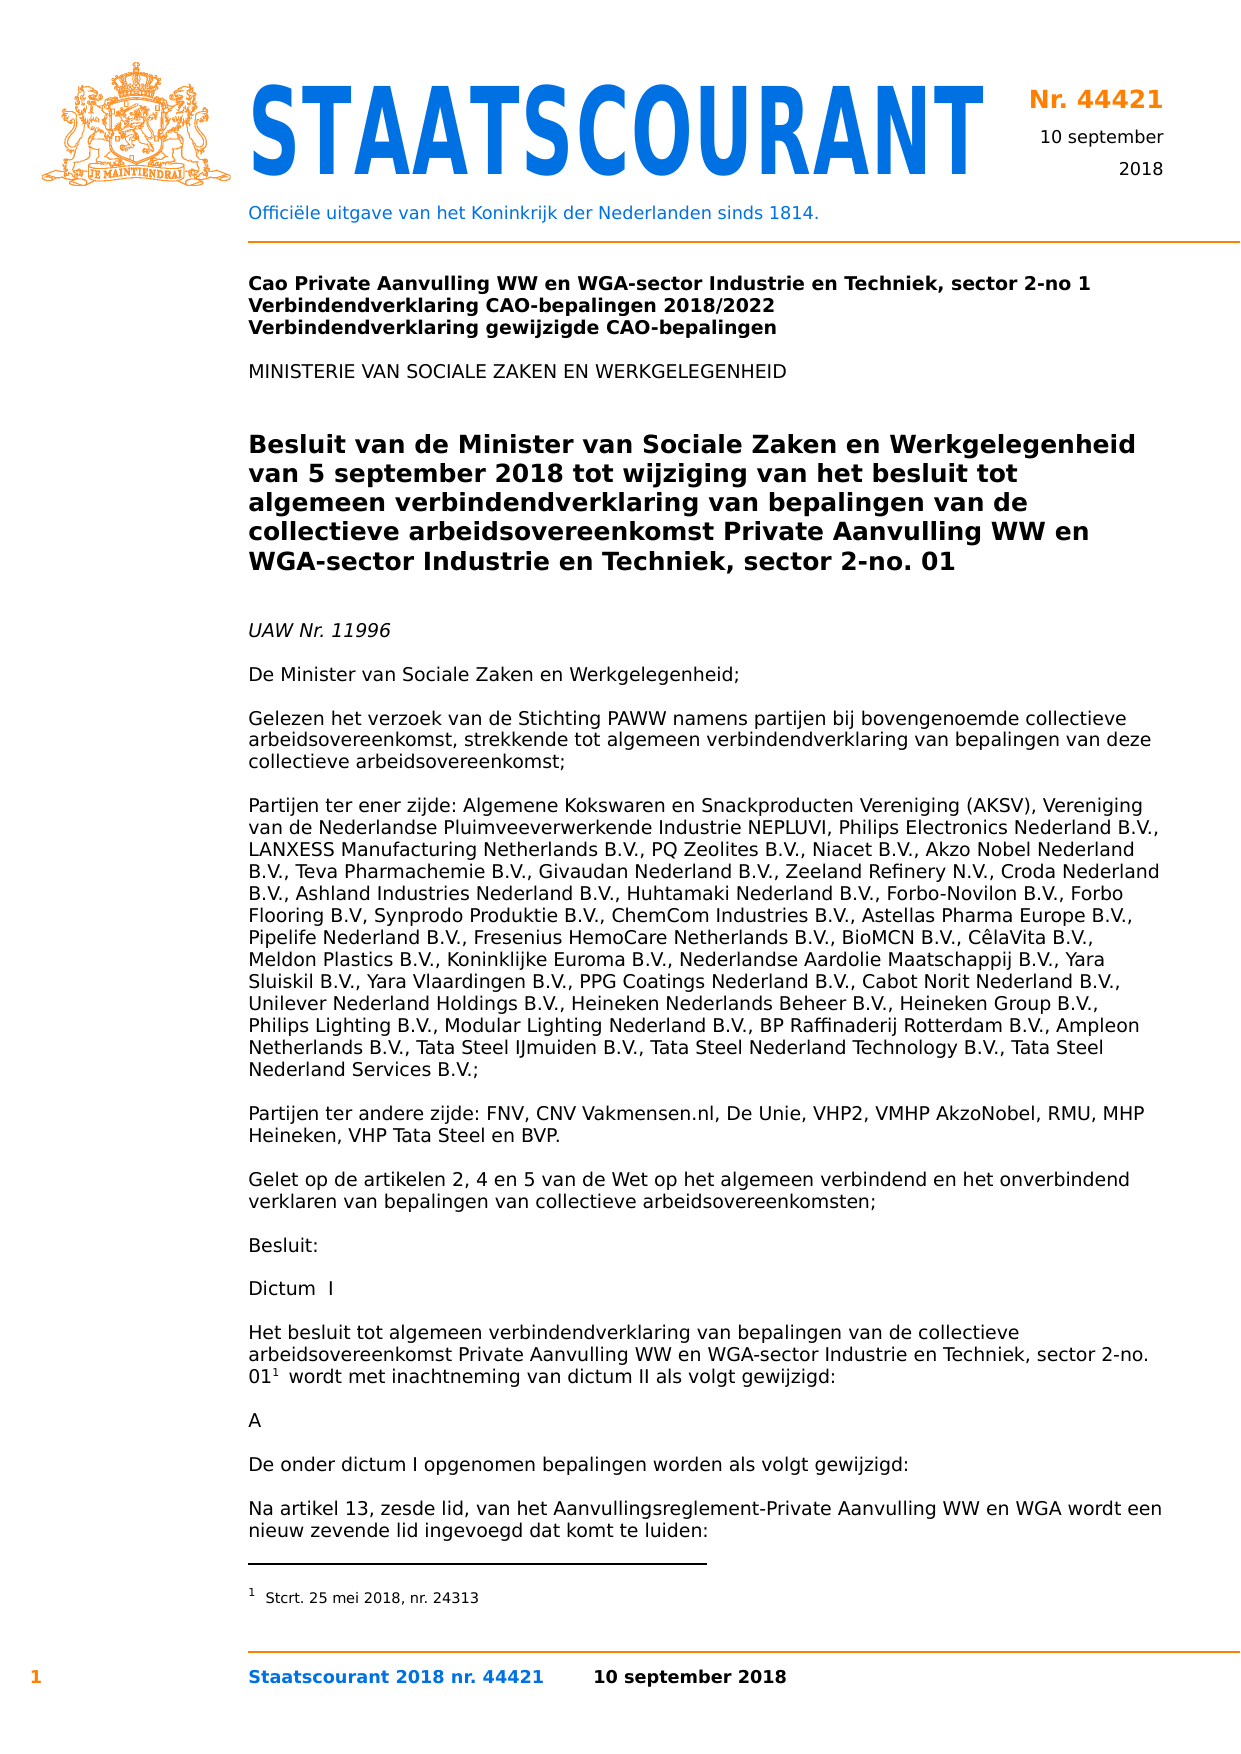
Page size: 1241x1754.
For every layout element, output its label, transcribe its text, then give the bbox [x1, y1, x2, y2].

text Cao Private Aanvulling WW en WGA-sector Industrie en Techniek, sector 2-no 1 [248, 273, 1163, 295]
table_cell Officiële uitgave van het Koninkrijk der Nederlanden sinds 1814. [248, 203, 1240, 241]
table_cell 2018 [998, 153, 1240, 203]
text Gelet op de artikelen 2, 4 en 5 van de Wet op het algemeen verbindend en het onverbindend verklaren van bepalingen van collectieve arbeidsovereenkomsten; [248, 1169, 1163, 1213]
text MINISTERIE VAN SOCIALE ZAKEN EN WERKGELEGENHEID [248, 361, 1163, 383]
text UAW Nr. 11996 [248, 620, 1163, 642]
picture [41, 62, 231, 186]
text Verbindendverklaring CAO-bepalingen 2018/2022 [248, 295, 1163, 317]
text Stcrt. 25 mei 2018, nr. 24313 [248, 1586, 1163, 1608]
text Partijen ter andere zijde: FNV, CNV Vakmensen.nl, De Unie, VHP2, VMHP AkzoNobel, RMU, MHP Heineken, VHP Tata Steel en BVP. [248, 1103, 1163, 1147]
text De onder dictum I opgenomen bepalingen worden als volgt gewijzigd: [248, 1454, 1163, 1476]
text Besluit: [248, 1234, 1163, 1256]
text De Minister van Sociale Zaken en Werkgelegenheid; [248, 663, 1163, 686]
text A [248, 1410, 1163, 1432]
subtitle Besluit van de Minister van Sociale Zaken en Werkgelegenheid van 5 september 2018 tot wijziging van het besluit tot algemeen verbindendverklaring van bepalingen van de collectieve arbeidsovereenkomst Private Aanvulling WW en WGA-sector Industrie en Techniek, sector 2-no. 01 [248, 430, 1163, 576]
table_header Nr. 44421 [998, 62, 1240, 121]
text Het besluit tot algemeen verbindendverklaring van bepalingen van de collectieve arbeidsovereenkomst Private Aanvulling WW en WGA-sector Industrie en Techniek, sector 2-no. 01 wordt met inachtneming van dictum II als volgt gewijzigd: [248, 1322, 1163, 1388]
text Verbindendverklaring gewijzigde CAO-bepalingen [248, 317, 1163, 339]
text Na artikel 13, zesde lid, van het Aanvullingsreglement-Private Aanvulling WW en WGA wordt een nieuw zevende lid ingevoegd dat komt te luiden: [248, 1498, 1163, 1542]
table_header STAATSCOURANT [248, 62, 998, 203]
text Gelezen het verzoek van de Stichting PAWW namens partijen bij bovengenoemde collectieve arbeidsovereenkomst, strekkende tot algemeen verbindendverklaring van bepalingen van deze collectieve arbeidsovereenkomst; [248, 707, 1163, 773]
table_header [25, 62, 248, 241]
table_cell 10 september [998, 121, 1240, 153]
text Partijen ter ener zijde: Algemene Kokswaren en Snackproducten Vereniging (AKSV), Vereniging van de Nederlandse Pluimveeverwerkende Industrie NEPLUVI, Philips Electronics Nederland B.V., LANXESS Manufacturing Netherlands B.V., PQ Zeolites B.V., Niacet B.V., Akzo Nobel Nederland B.V., Teva Pharmachemie B.V., Givaudan Nederland B.V., Zeeland Refinery N.V., Croda Nederland B.V., Ashland Industries Nederland B.V., Huhtamaki Nederland B.V., Forbo-Novilon B.V., Forbo Flooring B.V, Synprodo Produktie B.V., ChemCom Industries B.V., Astellas Pharma Europe B.V., Pipelife Nederland B.V., Fresenius HemoCare Netherlands B.V., BioMCN B.V., CêlaVita B.V., Meldon Plastics B.V., Koninklijke Euroma B.V., Nederlandse Aardolie Maatschappij B.V., Yara Sluiskil B.V., Yara Vlaardingen B.V., PPG Coatings Nederland B.V., Cabot Norit Nederland B.V., Unilever Nederland Holdings B.V., Heineken Nederlands Beheer B.V., Heineken Group B.V., Philips Lighting B.V., Modular Lighting Nederland B.V., BP Raffinaderij Rotterdam B.V., Ampleon Netherlands B.V., Tata Steel IJmuiden B.V., Tata Steel Nederland Technology B.V., Tata Steel Nederland Services B.V.; [248, 795, 1163, 1081]
text Dictum I [248, 1278, 1163, 1300]
